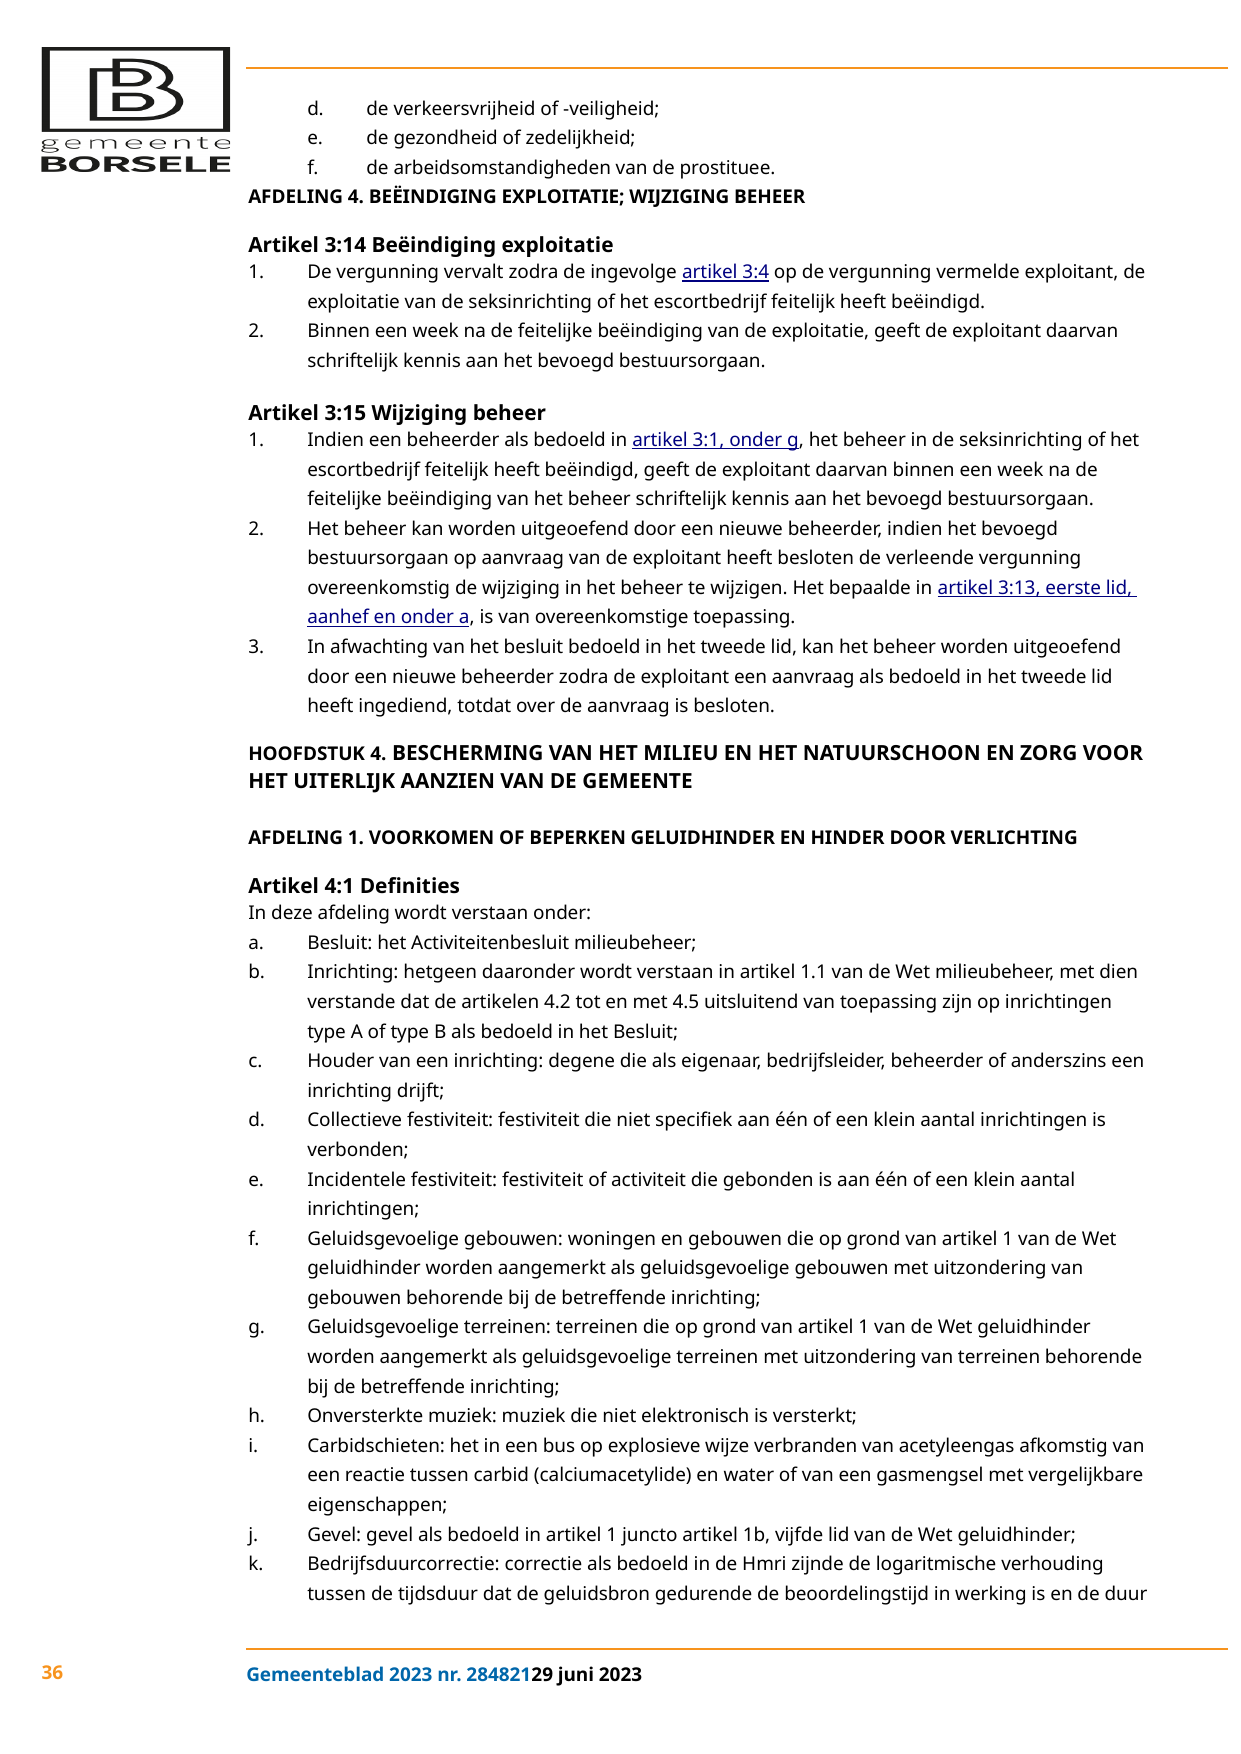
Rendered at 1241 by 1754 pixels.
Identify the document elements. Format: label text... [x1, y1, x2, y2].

list de gezondheid of zedelijkheid; [307, 124, 1152, 150]
text In deze afdeling wordt verstaan onder: [248, 899, 1152, 925]
list Carbidschieten: het in een bus op explosieve wijze verbranden van acetyleengas afkomstig van een reactie tussen carbid (calciumacetylide) en water of van een gasmengsel met vergelijkbare eigenschappen; [248, 1432, 1152, 1517]
text Artikel 3:14 Beëindiging exploitatie [248, 230, 1152, 258]
text Artikel 4:1 Definities [248, 871, 1152, 899]
list Inrichting: hetgeen daaronder wordt verstaan in artikel 1.1 van de Wet milieubeheer, met dien verstande dat de artikelen 4.2 tot en met 4.5 uitsluitend van toepassing zijn op inrichtingen type A of type B als bedoeld in het Besluit; [248, 959, 1152, 1043]
list Geluidsgevoelige gebouwen: woningen en gebouwen die op grond van artikel 1 van de Wet geluidhinder worden aangemerkt als geluidsgevoelige gebouwen met uitzondering van gebouwen behorende bij de betreffende inrichting; [248, 1225, 1152, 1310]
list Indien een beheerder als bedoeld in artikel 3:1, onder g, het beheer in de seksinrichting of het escortbedrijf feitelijk heeft beëindigd, geeft de exploitant daarvan binnen een week na de feitelijke beëindiging van het beheer schriftelijk kennis aan het bevoegd bestuursorgaan. [248, 426, 1152, 511]
text Artikel 3:15 Wijziging beheer [248, 398, 1152, 426]
list Geluidsgevoelige terreinen: terreinen die op grond van artikel 1 van de Wet geluidhinder worden aangemerkt als geluidsgevoelige terreinen met uitzondering van terreinen behorende bij de betreffende inrichting; [248, 1314, 1152, 1398]
list In afwachting van het besluit bedoeld in het tweede lid, kan het beheer worden uitgeoefend door een nieuwe beheerder zodra de exploitant een aanvraag als bedoeld in het tweede lid heeft ingediend, totdat over de aanvraag is besloten. [248, 633, 1152, 718]
list Collectieve festiviteit: festiviteit die niet specifiek aan één of een klein aantal inrichtingen is verbonden; [248, 1107, 1152, 1162]
list Gevel: gevel als bedoeld in artikel 1 juncto artikel 1b, vijfde lid van de Wet geluidhinder; [248, 1521, 1152, 1546]
list Houder van een inrichting: degene die als eigenaar, bedrijfsleider, beheerder of anderszins een inrichting drijft; [248, 1047, 1152, 1103]
list Onversterkte muziek: muziek die niet elektronisch is versterkt; [248, 1402, 1152, 1428]
list De vergunning vervalt zodra de ingevolge artikel 3:4 op de vergunning vermelde exploitant, de exploitatie van de seksinrichting of het escortbedrijf feitelijk heeft beëindigd. [248, 258, 1152, 314]
list Besluit: het Activiteitenbesluit milieubeheer; [248, 929, 1152, 955]
list Het beheer kan worden uitgeoefend door een nieuwe beheerder, indien het bevoegd bestuursorgaan op aanvraag van de exploitant heeft besloten de verleende vergunning overeenkomstig de wijziging in het beheer te wijzigen. Het bepaalde in artikel 3:13, eerste lid, aanhef en onder a, is van overeenkomstige toepassing. [248, 515, 1152, 629]
list Bedrijfsduurcorrectie: correctie als bedoeld in de Hmri zijnde de logaritmische verhouding tussen de tijdsduur dat de geluidsbron gedurende de beoordelingstijd in werking is en de duur [248, 1550, 1152, 1606]
text HOOFDSTUK 4. BESCHERMING VAN HET MILIEU EN HET NATUURSCHOON EN ZORG VOOR HET UITERLIJK AANZIEN VAN DE GEMEENTE [248, 738, 1152, 795]
list de arbeidsomstandigheden van de prostituee. [307, 154, 1152, 180]
text AFDELING 1. VOORKOMEN OF BEPERKEN GELUIDHINDER EN HINDER DOOR VERLICHTING [248, 824, 1152, 850]
list Incidentele festiviteit: festiviteit of activiteit die gebonden is aan één of een klein aantal inrichtingen; [248, 1166, 1152, 1221]
picture [41, 47, 231, 172]
text AFDELING 4. BEËINDIGING EXPLOITATIE; WIJZIGING BEHEER [248, 183, 1152, 209]
list de verkeersvrijheid of -veiligheid; [307, 95, 1152, 121]
list Binnen een week na de feitelijke beëindiging van de exploitatie, geeft de exploitant daarvan schriftelijk kennis aan het bevoegd bestuursorgaan. [248, 318, 1152, 373]
